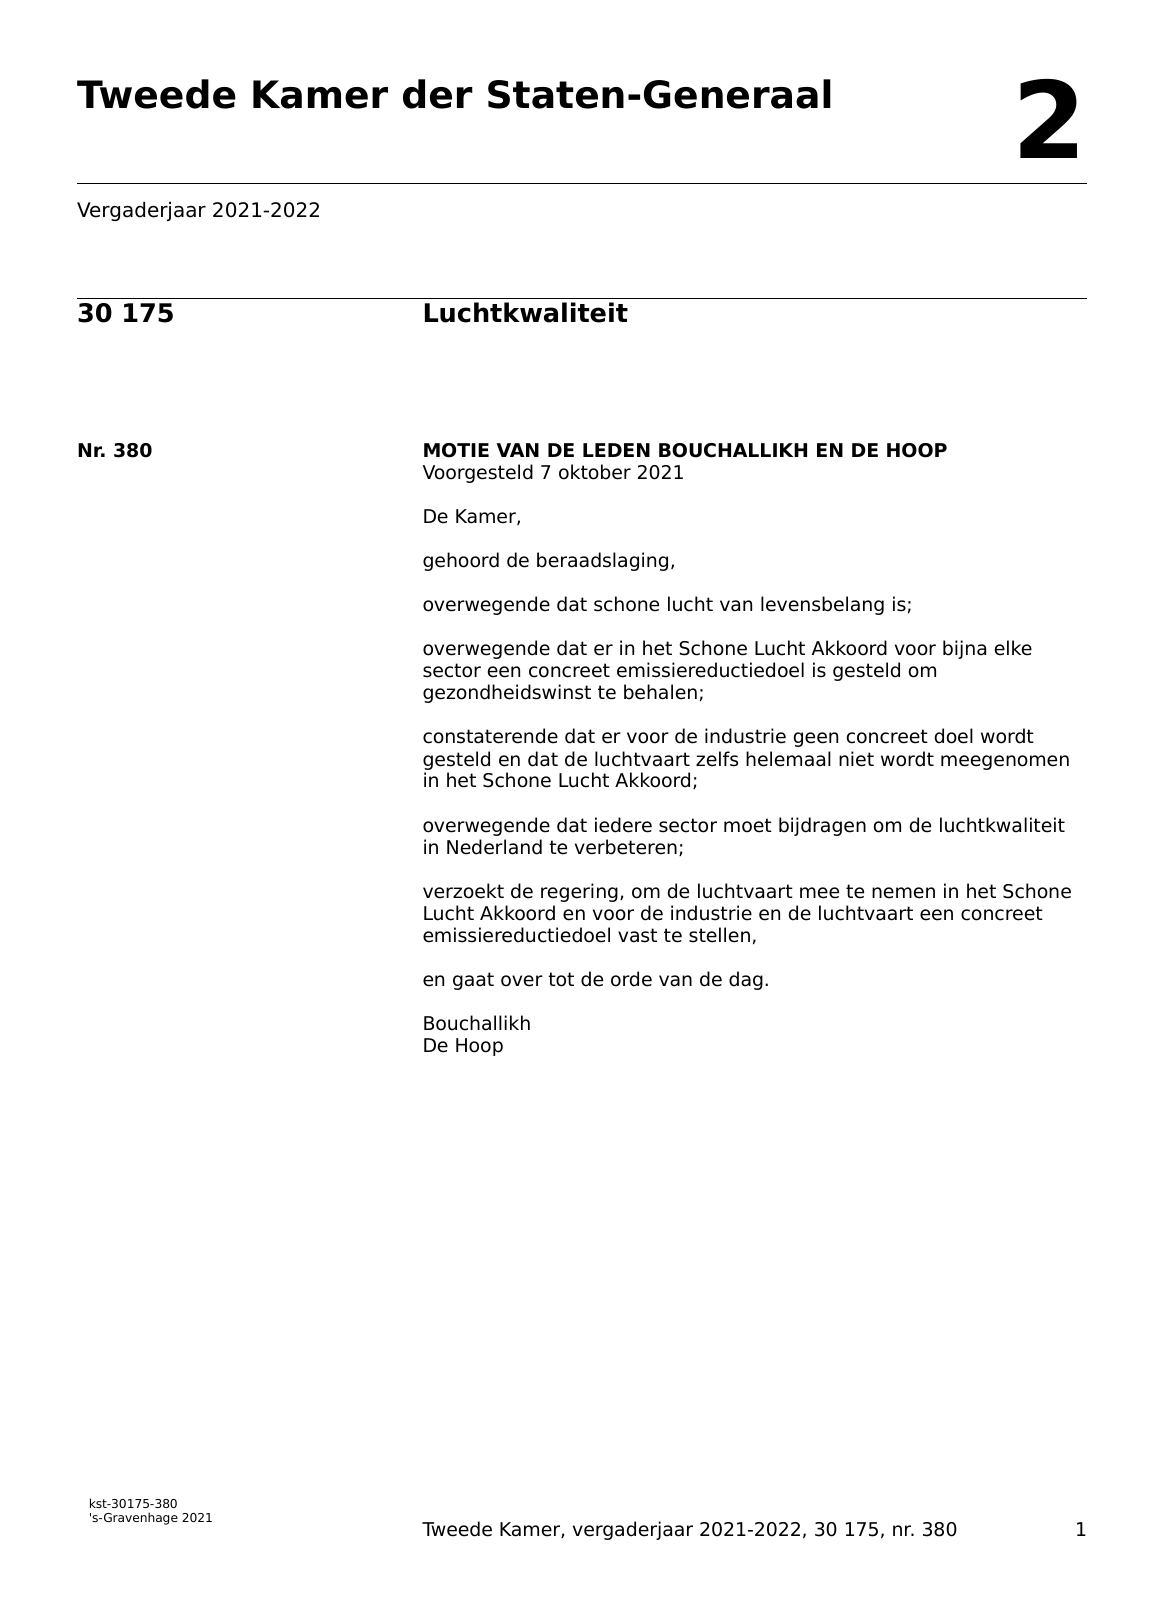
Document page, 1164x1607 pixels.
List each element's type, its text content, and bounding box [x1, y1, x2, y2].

text verzoekt de regering, om de luchtvaart mee te nemen in het Schone Lucht Akkoord en voor de industrie en de luchtvaart een concreet emissiereductiedoel vast te stellen, [422, 881, 1087, 947]
text overwegende dat schone lucht van levensbelang is; [422, 594, 1087, 616]
table_cell Vergaderjaar 2021-2022 [77, 184, 1087, 298]
text overwegende dat iedere sector moet bijdragen om de luchtkwaliteit in Nederland te verbeteren; [422, 814, 1087, 858]
text overwegende dat er in het Schone Lucht Akkoord voor bijna elke sector een concreet emissiereductiedoel is gesteld om gezondheidswinst te behalen; [422, 638, 1087, 704]
text De Kamer, [422, 506, 1087, 528]
text 's-Gravenhage 2021 [88, 1511, 323, 1525]
text en gaat over tot de orde van de dag. [422, 969, 1087, 991]
text constaterende dat er voor de industrie geen concreet doel wordt gesteld en dat de luchtvaart zelfs helemaal niet wordt meegenomen in het Schone Lucht Akkoord; [422, 726, 1087, 792]
text Bouchallikh [422, 1013, 1087, 1035]
text gehoord de beraadslaging, [422, 550, 1087, 572]
subtitle Nr. 380 MOTIE VAN DE LEDEN BOUCHALLIKH EN DE HOOP [77, 440, 1087, 462]
table_header Tweede Kamer der Staten-Generaal [77, 59, 886, 183]
text De Hoop [422, 1035, 1087, 1057]
subtitle 30 175 Luchtkwaliteit [77, 299, 1087, 329]
text Voorgesteld 7 oktober 2021 [422, 462, 1087, 484]
text kst-30175-380 [88, 1497, 323, 1511]
table_header 2 [886, 59, 1087, 183]
